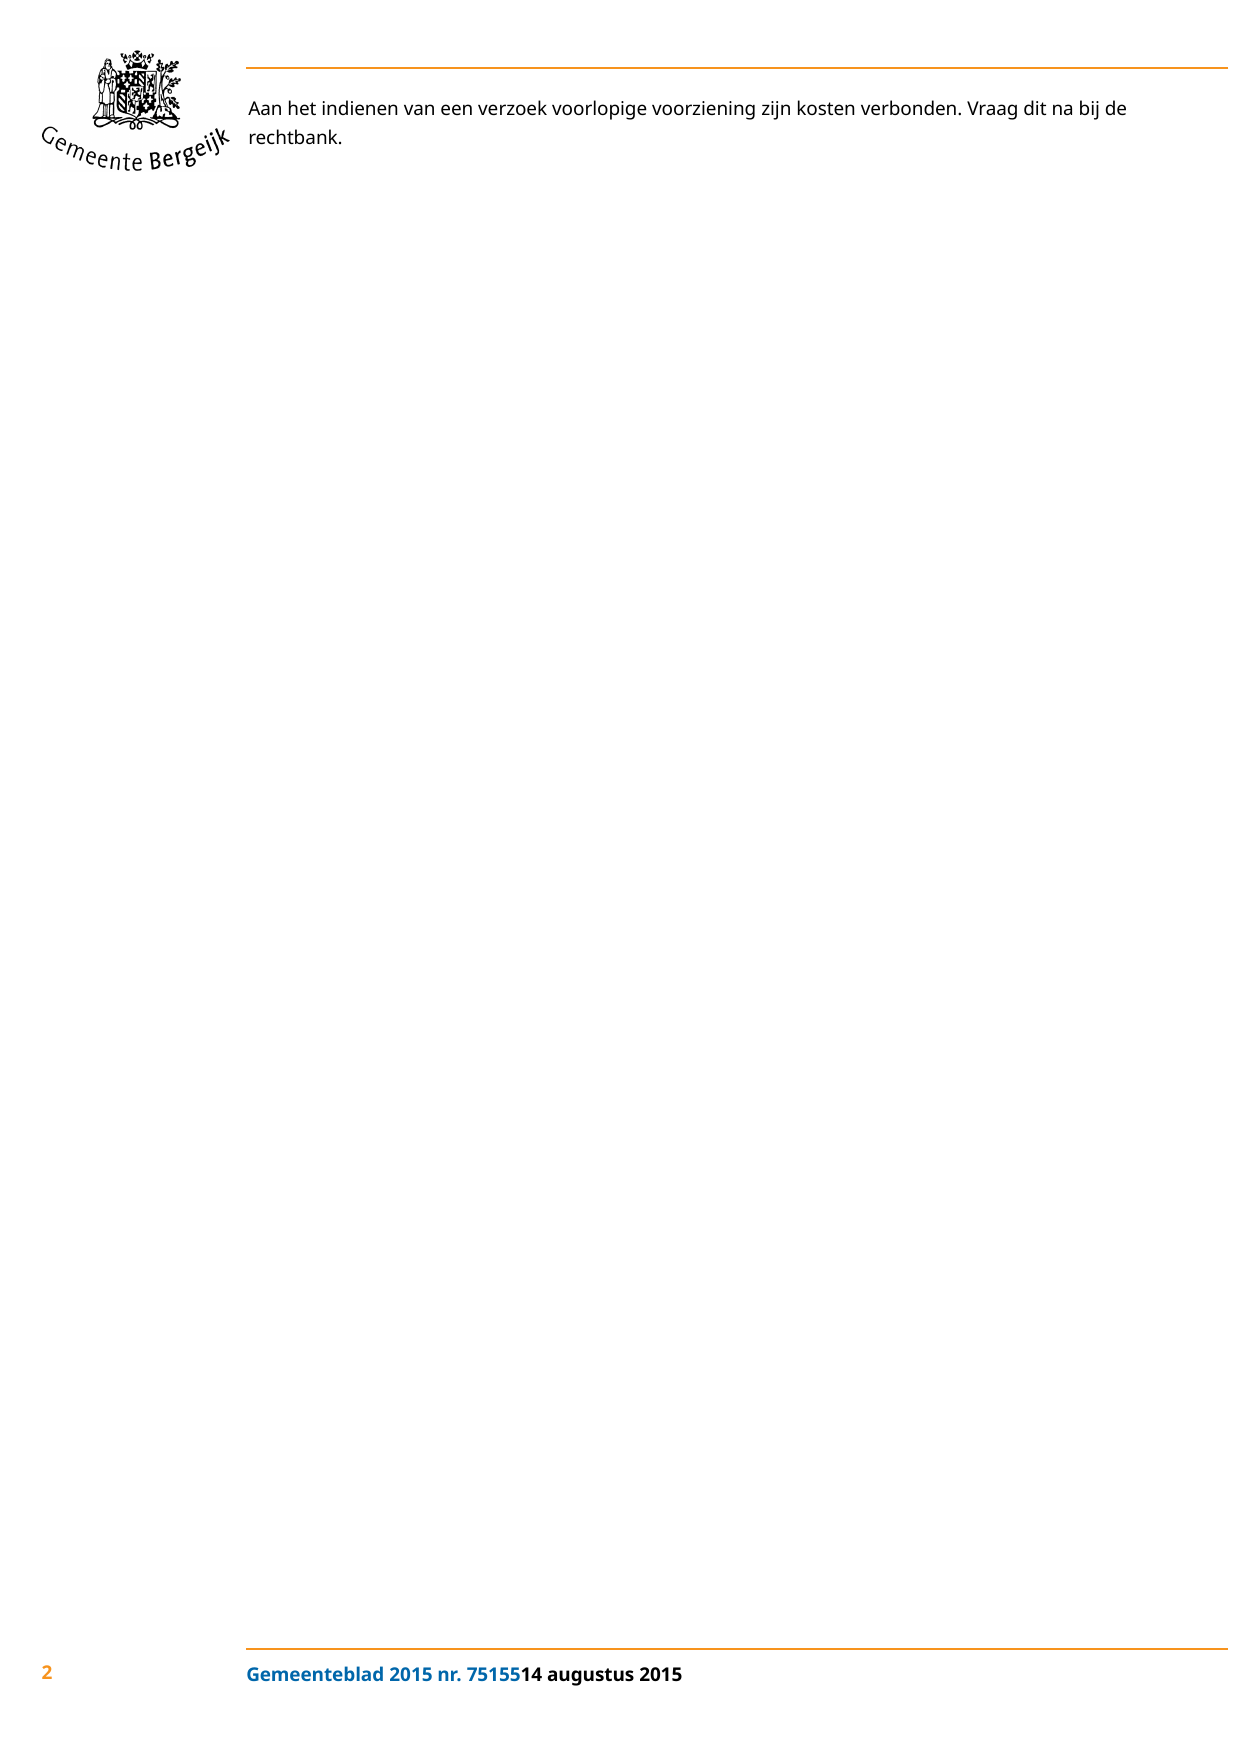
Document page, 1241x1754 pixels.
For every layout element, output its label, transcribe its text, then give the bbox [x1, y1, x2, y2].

text Aan het indienen van een verzoek voorlopige voorziening zijn kosten verbonden. Vraag dit na bij de rechtbank. [248, 95, 1152, 150]
picture [41, 47, 231, 172]
